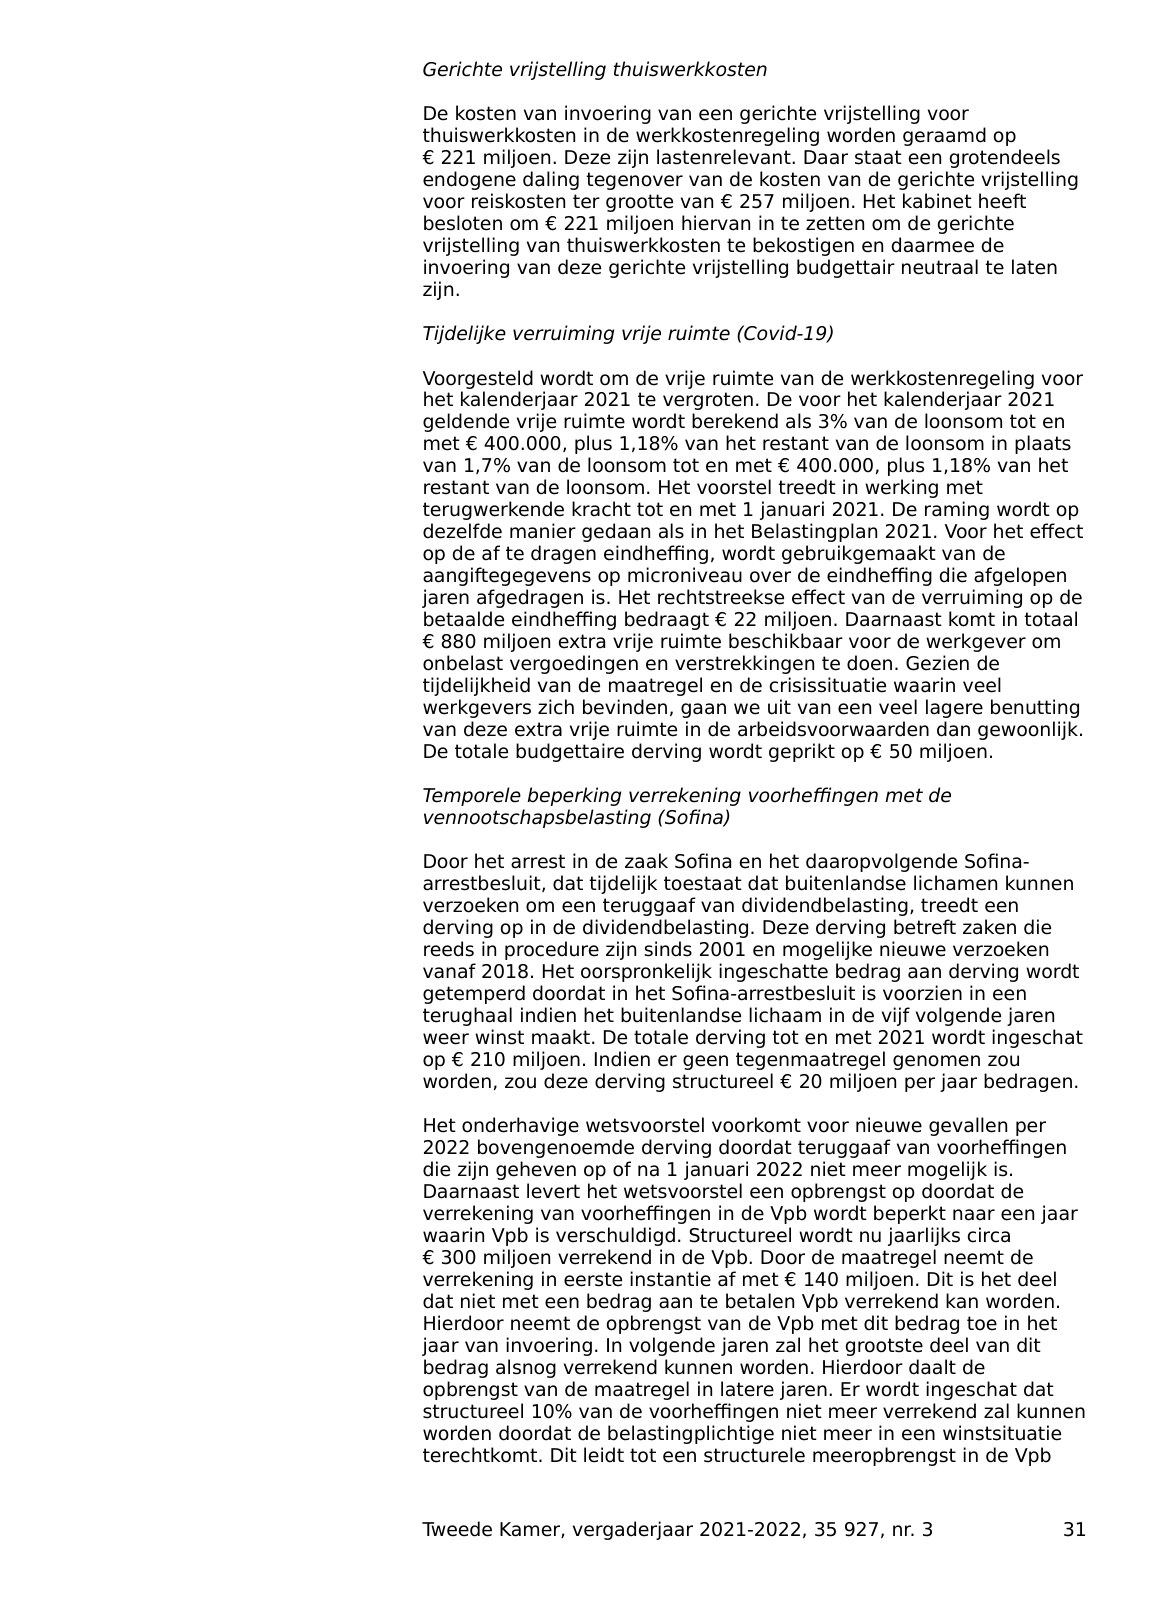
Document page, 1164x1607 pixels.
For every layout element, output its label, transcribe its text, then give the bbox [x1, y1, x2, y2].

text Voorgesteld wordt om de vrije ruimte van de werkkostenregeling voor het kalenderjaar 2021 te vergroten. De voor het kalenderjaar 2021 geldende vrije ruimte wordt berekend als 3% van de loonsom tot en met € 400.000, plus 1,18% van het restant van de loonsom in plaats van 1,7% van de loonsom tot en met € 400.000, plus 1,18% van het restant van de loonsom. Het voorstel treedt in werking met terugwerkende kracht tot en met 1 januari 2021. De raming wordt op dezelfde manier gedaan als in het Belastingplan 2021. Voor het effect op de af te dragen eindheffing, wordt gebruikgemaakt van de aangiftegegevens op microniveau over de eindheffing die afgelopen jaren afgedragen is. Het rechtstreekse effect van de verruiming op de betaalde eindheffing bedraagt € 22 miljoen. Daarnaast komt in totaal € 880 miljoen extra vrije ruimte beschikbaar voor de werkgever om onbelast vergoedingen en verstrekkingen te doen. Gezien de tijdelijkheid van de maatregel en de crisissituatie waarin veel werkgevers zich bevinden, gaan we uit van een veel lagere benutting van deze extra vrije ruimte in de arbeidsvoorwaarden dan gewoonlijk. De totale budgettaire derving wordt geprikt op € 50 miljoen. [422, 367, 1087, 763]
text Door het arrest in de zaak Sofina en het daaropvolgende Sofina-arrestbesluit, dat tijdelijk toestaat dat buitenlandse lichamen kunnen verzoeken om een teruggaaf van dividendbelasting, treedt een derving op in de dividendbelasting. Deze derving betreft zaken die reeds in procedure zijn sinds 2001 en mogelijke nieuwe verzoeken vanaf 2018. Het oorspronkelijk ingeschatte bedrag aan derving wordt getemperd doordat in het Sofina-arrestbesluit is voorzien in een terughaal indien het buitenlandse lichaam in de vijf volgende jaren weer winst maakt. De totale derving tot en met 2021 wordt ingeschat op € 210 miljoen. Indien er geen tegenmaatregel genomen zou worden, zou deze derving structureel € 20 miljoen per jaar bedragen. [422, 851, 1087, 1093]
text De kosten van invoering van een gerichte vrijstelling voor thuiswerkkosten in de werkkostenregeling worden geraamd op € 221 miljoen. Deze zijn lastenrelevant. Daar staat een grotendeels endogene daling tegenover van de kosten van de gerichte vrijstelling voor reiskosten ter grootte van € 257 miljoen. Het kabinet heeft besloten om € 221 miljoen hiervan in te zetten om de gerichte vrijstelling van thuiswerkkosten te bekostigen en daarmee de invoering van deze gerichte vrijstelling budgettair neutraal te laten zijn. [422, 103, 1087, 301]
subtitle Gerichte vrijstelling thuiswerkkosten [422, 59, 1087, 81]
subtitle Tijdelijke verruiming vrije ruimte (Covid-19) [422, 323, 1087, 345]
text Het onderhavige wetsvoorstel voorkomt voor nieuwe gevallen per 2022 bovengenoemde derving doordat teruggaaf van voorheffingen die zijn geheven op of na 1 januari 2022 niet meer mogelijk is. Daarnaast levert het wetsvoorstel een opbrengst op doordat de verrekening van voorheffingen in de Vpb wordt beperkt naar een jaar waarin Vpb is verschuldigd. Structureel wordt nu jaarlijks circa € 300 miljoen verrekend in de Vpb. Door de maatregel neemt de verrekening in eerste instantie af met € 140 miljoen. Dit is het deel dat niet met een bedrag aan te betalen Vpb verrekend kan worden. Hierdoor neemt de opbrengst van de Vpb met dit bedrag toe in het jaar van invoering. In volgende jaren zal het grootste deel van dit bedrag alsnog verrekend kunnen worden. Hierdoor daalt de opbrengst van de maatregel in latere jaren. Er wordt ingeschat dat structureel 10% van de voorheffingen niet meer verrekend zal kunnen worden doordat de belastingplichtige niet meer in een winstsituatie terechtkomt. Dit leidt tot een structurele meeropbrengst in de Vpb [422, 1115, 1087, 1467]
subtitle Temporele beperking verrekening voorheffingen met de vennootschapsbelasting (Sofina) [422, 785, 1087, 829]
